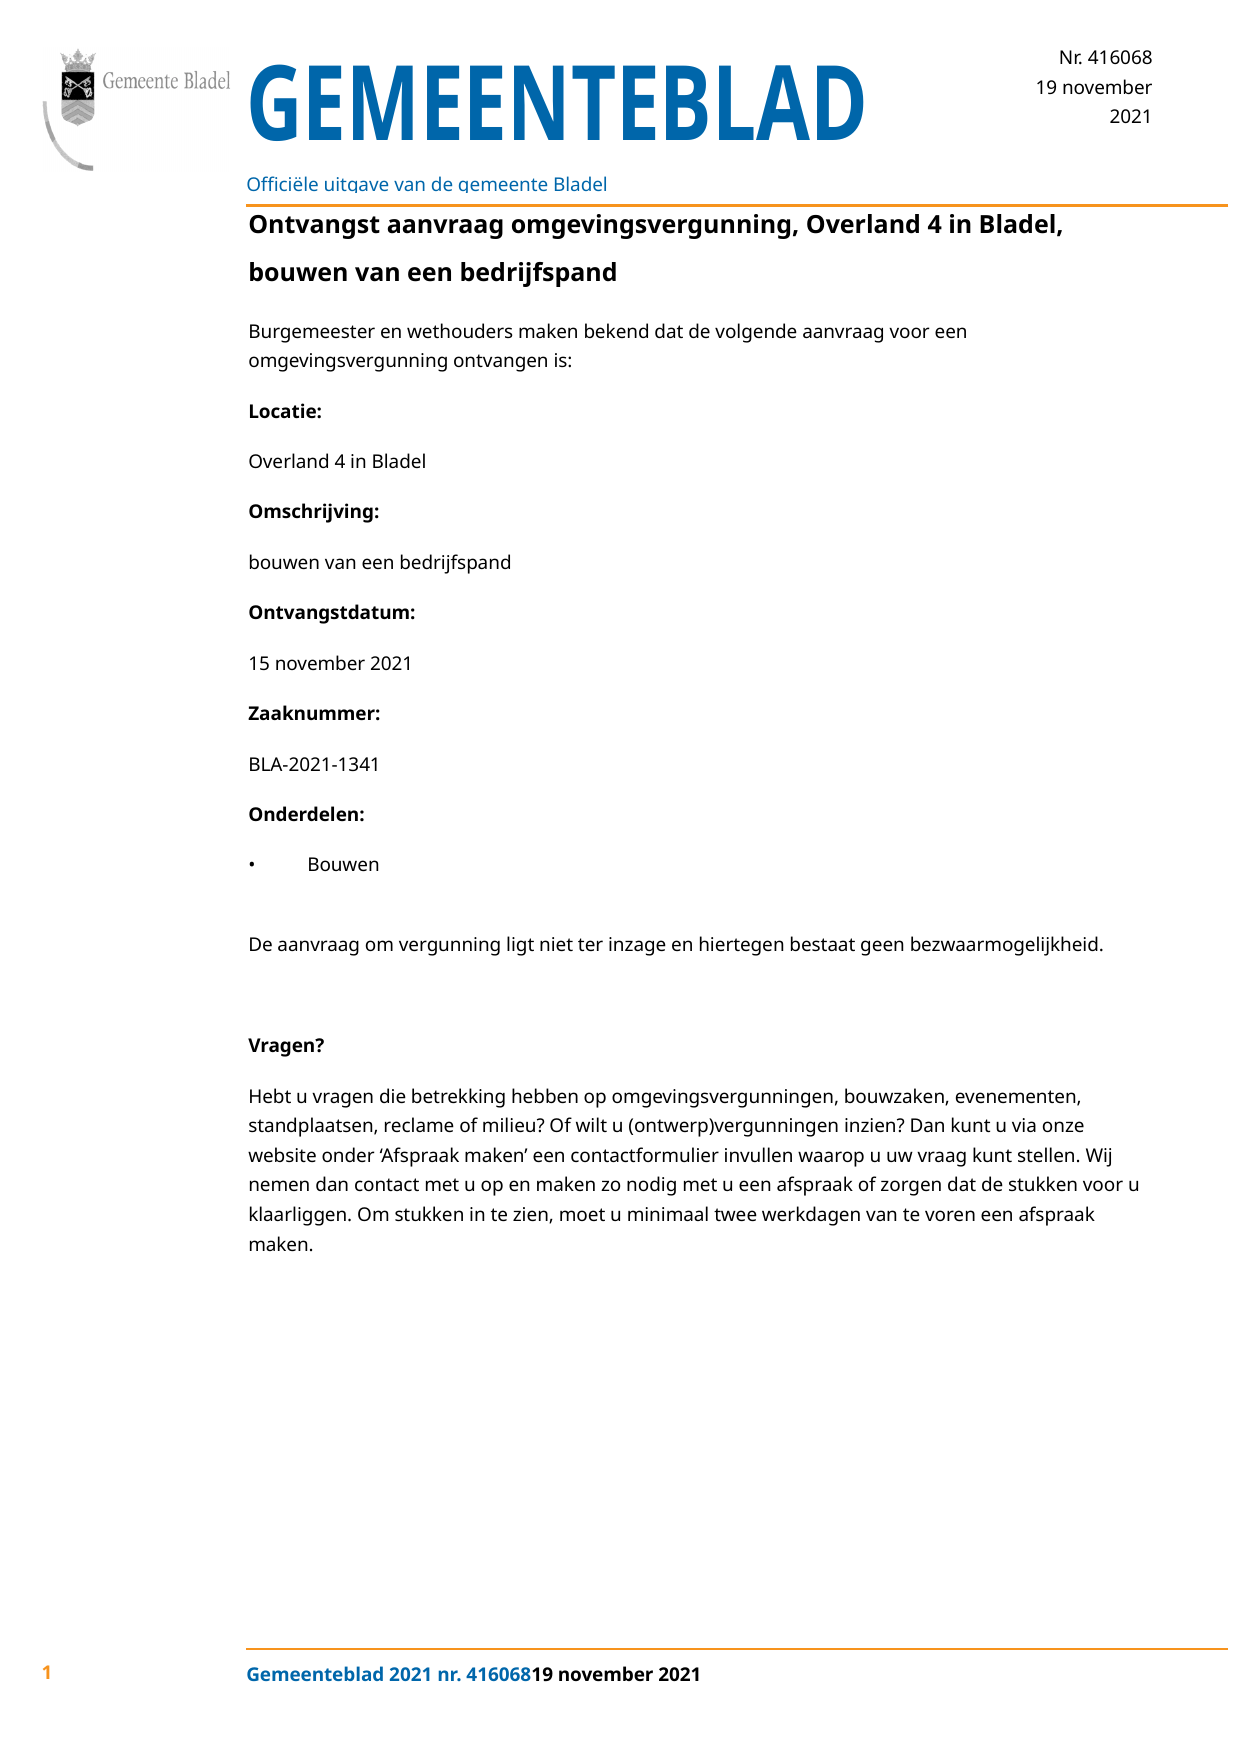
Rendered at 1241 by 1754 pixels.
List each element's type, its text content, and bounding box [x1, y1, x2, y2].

text Ontvangst aanvraag omgevingsvergunning, Overland 4 in Bladel, bouwen van een bedrijfspand [248, 207, 1152, 288]
text Zaaknummer: [248, 700, 1152, 726]
text Hebt u vragen die betrekking hebben op omgevingsvergunningen, bouwzaken, evenementen, standplaatsen, reclame of milieu? Of wilt u (ontwerp)vergunningen inzien? Dan kunt u via onze website onder ‘Afspraak maken’ een contactformulier invullen waarop u uw vraag kunt stellen. Wij nemen dan contact met u op en maken zo nodig met u een afspraak of zorgen dat de stukken voor u klaarliggen. Om stukken in te zien, moet u minimaal twee werkdagen van te voren een afspraak maken. [248, 1083, 1152, 1257]
text Overland 4 in Bladel [248, 448, 1152, 474]
text Ontvangstdatum: [248, 599, 1152, 625]
list Bouwen [248, 852, 1152, 877]
picture [41, 47, 231, 172]
text Onderdelen: [248, 801, 1152, 827]
text BLA-2021-1341 [248, 751, 1152, 777]
text Burgemeester en wethouders maken bekend dat de volgende aanvraag voor een omgevingsvergunning ontvangen is: [248, 318, 1152, 373]
text Locatie: [248, 398, 1152, 424]
text Vragen? [248, 1032, 1152, 1058]
text bouwen van een bedrijfspand [248, 549, 1152, 575]
text 15 november 2021 [248, 650, 1152, 676]
text Omschrijving: [248, 499, 1152, 524]
text De aanvraag om vergunning ligt niet ter inzage en hiertegen bestaat geen bezwaarmogelijkheid. [248, 932, 1152, 957]
